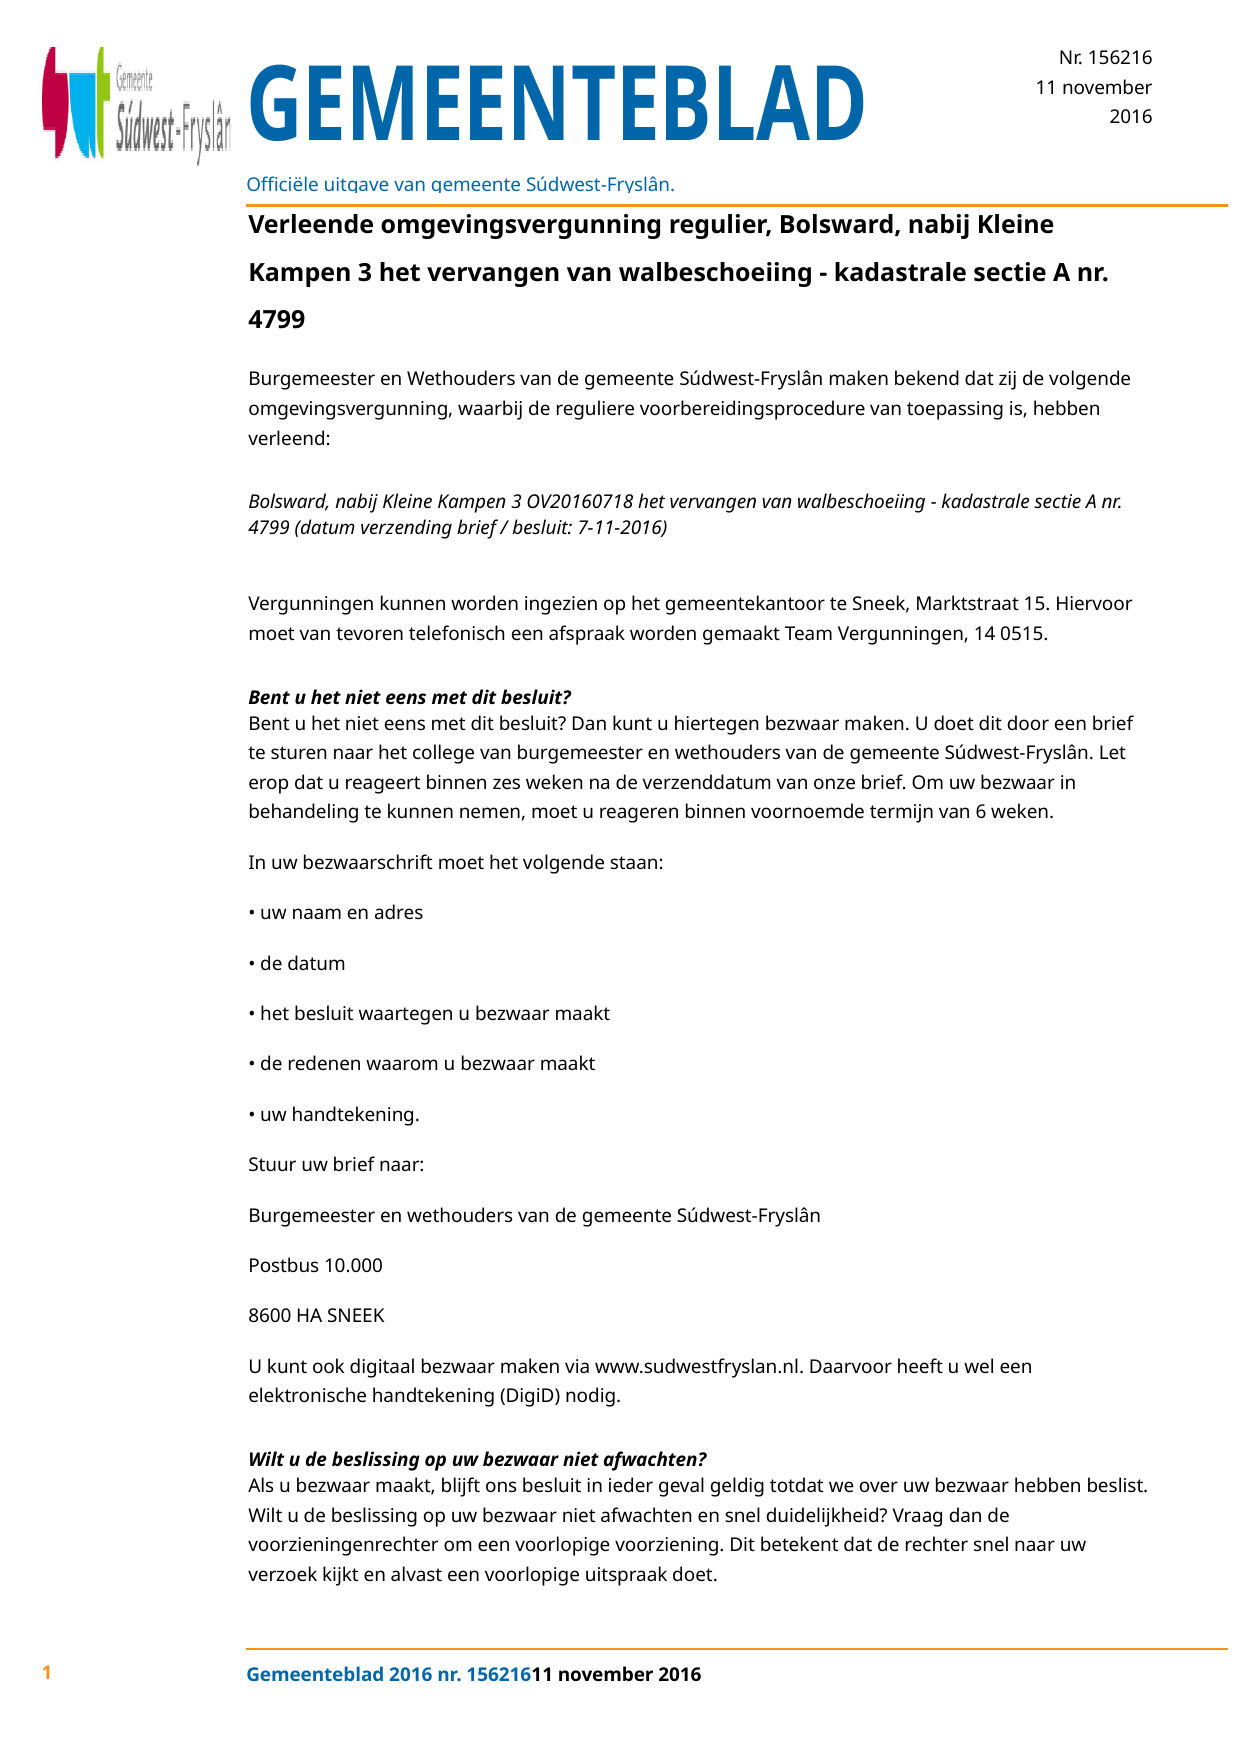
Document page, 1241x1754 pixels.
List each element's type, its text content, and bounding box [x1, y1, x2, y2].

text Vergunningen kunnen worden ingezien op het gemeentekantoor te Sneek, Marktstraat 15. Hiervoor moet van tevoren telefonisch een afspraak worden gemaakt Team Vergunningen, 14 0515. [248, 591, 1152, 646]
text Bent u het niet eens met dit besluit? [248, 684, 1152, 710]
picture [41, 47, 231, 172]
text Als u bezwaar maakt, blijft ons besluit in ieder geval geldig totdat we over uw bezwaar hebben beslist. Wilt u de beslissing op uw bezwaar niet afwachten en snel duidelijkheid? Vraag dan de voorzieningenrechter om een voorlopige voorziening. Dit betekent dat de rechter snel naar uw verzoek kijkt en alvast een voorlopige uitspraak doet. [248, 1472, 1152, 1587]
text • de datum [248, 950, 1152, 976]
text Postbus 10.000 [248, 1252, 1152, 1278]
text In uw bezwaarschrift moet het volgende staan: [248, 849, 1152, 875]
text • de redenen waarom u bezwaar maakt [248, 1051, 1152, 1076]
text Burgemeester en wethouders van de gemeente Súdwest-Fryslân [248, 1202, 1152, 1228]
text • uw handtekening. [248, 1101, 1152, 1127]
text Burgemeester en Wethouders van de gemeente Súdwest-Fryslân maken bekend dat zij de volgende omgevingsvergunning, waarbij de reguliere voorbereidingsprocedure van toepassing is, hebben verleend: [248, 366, 1152, 450]
text 8600 HA SNEEK [248, 1303, 1152, 1328]
text Verleende omgevingsvergunning regulier, Bolsward, nabij Kleine Kampen 3 het vervangen van walbeschoeiing - kadastrale sectie A nr. 4799 [248, 207, 1152, 336]
text Bent u het niet eens met dit besluit? Dan kunt u hiertegen bezwaar maken. U doet dit door een brief te sturen naar het college van burgemeester en wethouders van de gemeente Súdwest-Fryslân. Let erop dat u reageert binnen zes weken na de verzenddatum van onze brief. Om uw bezwaar in behandeling te kunnen nemen, moet u reageren binnen voornoemde termijn van 6 weken. [248, 710, 1152, 824]
text Bolsward, nabij Kleine Kampen 3 OV20160718 het vervangen van walbeschoeiing - kadastrale sectie A nr. 4799 (datum verzending brief / besluit: 7-11-2016) [248, 489, 1152, 540]
text • uw naam en adres [248, 899, 1152, 925]
text Wilt u de beslissing op uw bezwaar niet afwachten? [248, 1447, 1152, 1472]
text Stuur uw brief naar: [248, 1151, 1152, 1177]
text • het besluit waartegen u bezwaar maakt [248, 1000, 1152, 1026]
text U kunt ook digitaal bezwaar maken via www.sudwestfryslan.nl. Daarvoor heeft u wel een elektronische handtekening (DigiD) nodig. [248, 1353, 1152, 1408]
